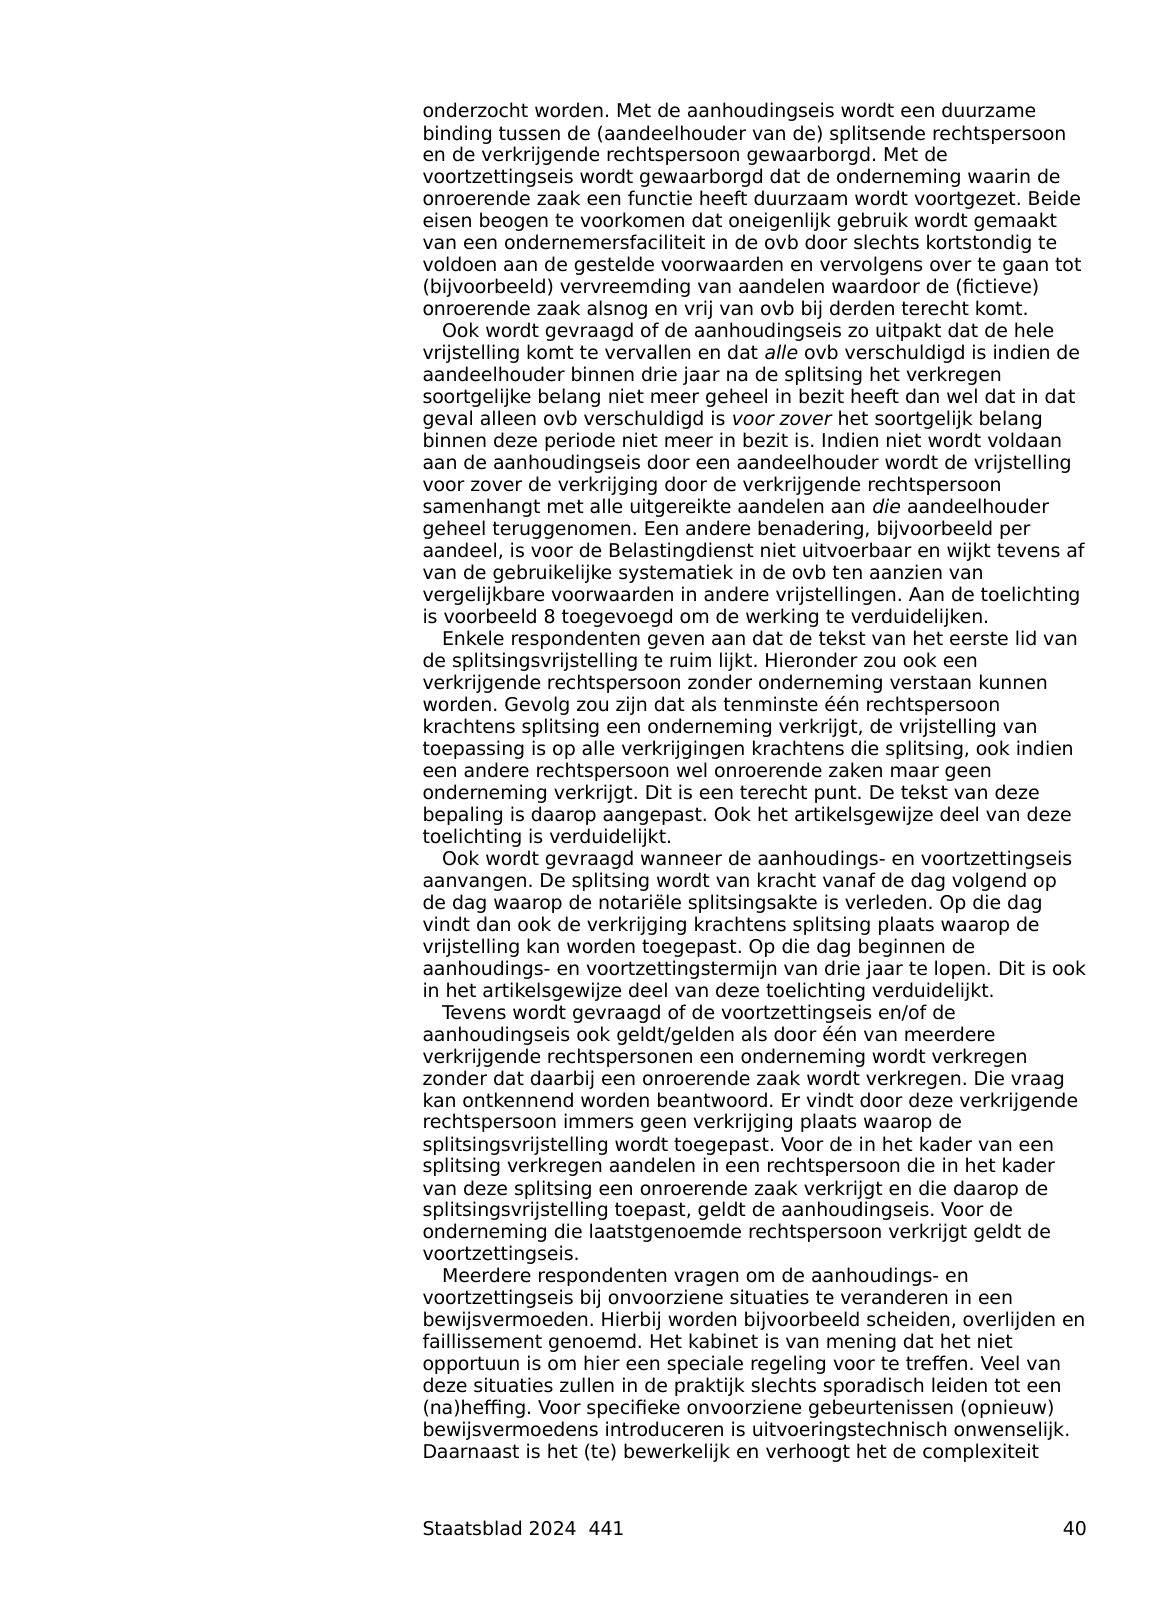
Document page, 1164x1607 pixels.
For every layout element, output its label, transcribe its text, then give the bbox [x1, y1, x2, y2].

text onderzocht worden. Met de aanhoudingseis wordt een duurzame binding tussen de (aandeelhouder van de) splitsende rechtspersoon en de verkrijgende rechtspersoon gewaarborgd. Met de voortzettingseis wordt gewaarborgd dat de onderneming waarin de onroerende zaak een functie heeft duurzaam wordt voortgezet. Beide eisen beogen te voorkomen dat oneigenlijk gebruik wordt gemaakt van een ondernemersfaciliteit in de ovb door slechts kortstondig te voldoen aan de gestelde voorwaarden en vervolgens over te gaan tot (bijvoorbeeld) vervreemding van aandelen waardoor de (fictieve) onroerende zaak alsnog en vrij van ovb bij derden terecht komt. [422, 100, 1087, 320]
text Ook wordt gevraagd wanneer de aanhoudings- en voortzettingseis aanvangen. De splitsing wordt van kracht vanaf de dag volgend op de dag waarop de notariële splitsingsakte is verleden. Op die dag vindt dan ook de verkrijging krachtens splitsing plaats waarop de vrijstelling kan worden toegepast. Op die dag beginnen de aanhoudings- en voortzettingstermijn van drie jaar te lopen. Dit is ook in het artikelsgewijze deel van deze toelichting verduidelijkt. [422, 848, 1087, 1002]
text Tevens wordt gevraagd of de voortzettingseis en/of de aanhoudingseis ook geldt/gelden als door één van meerdere verkrijgende rechtspersonen een onderneming wordt verkregen zonder dat daarbij een onroerende zaak wordt verkregen. Die vraag kan ontkennend worden beantwoord. Er vindt door deze verkrijgende rechtspersoon immers geen verkrijging plaats waarop de splitsingsvrijstelling wordt toegepast. Voor de in het kader van een splitsing verkregen aandelen in een rechtspersoon die in het kader van deze splitsing een onroerende zaak verkrijgt en die daarop de splitsingsvrijstelling toepast, geldt de aanhoudingseis. Voor de onderneming die laatstgenoemde rechtspersoon verkrijgt geldt de voortzettingseis. [422, 1002, 1087, 1265]
text Meerdere respondenten vragen om de aanhoudings- en voortzettingseis bij onvoorziene situaties te veranderen in een bewijsvermoeden. Hierbij worden bijvoorbeeld scheiden, overlijden en faillissement genoemd. Het kabinet is van mening dat het niet opportuun is om hier een speciale regeling voor te treffen. Veel van deze situaties zullen in de praktijk slechts sporadisch leiden tot een (na)heffing. Voor specifieke onvoorziene gebeurtenissen (opnieuw) bewijsvermoedens introduceren is uitvoeringstechnisch onwenselijk. Daarnaast is het (te) bewerkelijk en verhoogt het de complexiteit [422, 1265, 1087, 1463]
text Enkele respondenten geven aan dat de tekst van het eerste lid van de splitsingsvrijstelling te ruim lijkt. Hieronder zou ook een verkrijgende rechtspersoon zonder onderneming verstaan kunnen worden. Gevolg zou zijn dat als tenminste één rechtspersoon krachtens splitsing een onderneming verkrijgt, de vrijstelling van toepassing is op alle verkrijgingen krachtens die splitsing, ook indien een andere rechtspersoon wel onroerende zaken maar geen onderneming verkrijgt. Dit is een terecht punt. De tekst van deze bepaling is daarop aangepast. Ook het artikelsgewijze deel van deze toelichting is verduidelijkt. [422, 628, 1087, 848]
text Ook wordt gevraagd of de aanhoudingseis zo uitpakt dat de hele vrijstelling komt te vervallen en dat alle ovb verschuldigd is indien de aandeelhouder binnen drie jaar na de splitsing het verkregen soortgelijke belang niet meer geheel in bezit heeft dan wel dat in dat geval alleen ovb verschuldigd is voor zover het soortgelijk belang binnen deze periode niet meer in bezit is. Indien niet wordt voldaan aan de aanhoudingseis door een aandeelhouder wordt de vrijstelling voor zover de verkrijging door de verkrijgende rechtspersoon samenhangt met alle uitgereikte aandelen aan die aandeelhouder geheel teruggenomen. Een andere benadering, bijvoorbeeld per aandeel, is voor de Belastingdienst niet uitvoerbaar en wijkt tevens af van de gebruikelijke systematiek in de ovb ten aanzien van vergelijkbare voorwaarden in andere vrijstellingen. Aan de toelichting is voorbeeld 8 toegevoegd om de werking te verduidelijken. [422, 320, 1087, 628]
